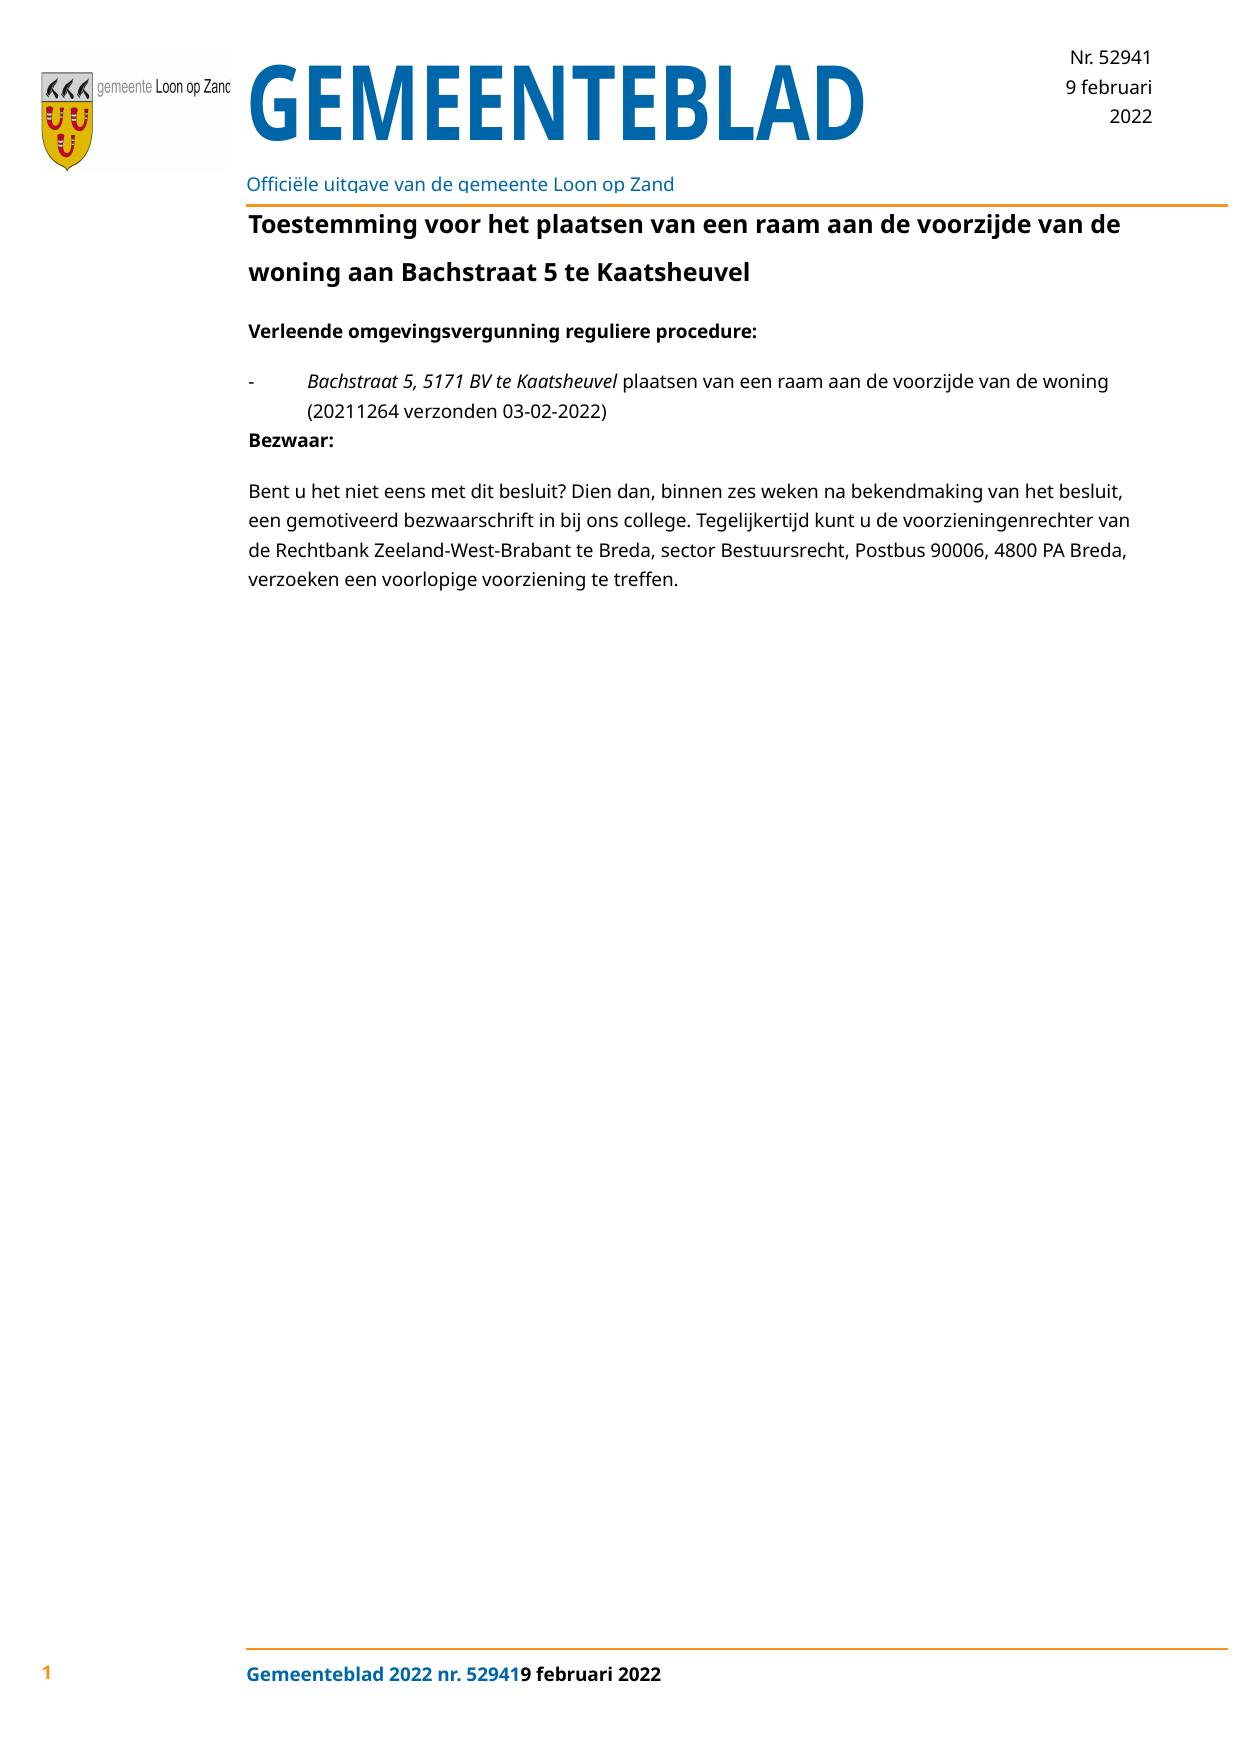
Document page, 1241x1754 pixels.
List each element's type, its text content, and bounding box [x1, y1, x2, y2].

picture [41, 47, 231, 172]
list Bachstraat 5, 5171 BV te Kaatsheuvel plaatsen van een raam aan de voorzijde van de woning (20211264 verzonden 03-02-2022) [248, 368, 1152, 424]
text Bent u het niet eens met dit besluit? Dien dan, binnen zes weken na bekendmaking van het besluit, een gemotiveerd bezwaarschrift in bij ons college. Tegelijkertijd kunt u de voorzieningenrechter van de Rechtbank Zeeland-West-Brabant te Breda, sector Bestuursrecht, Postbus 90006, 4800 PA Breda, verzoeken een voorlopige voorziening te treffen. [248, 478, 1152, 592]
text Verleende omgevingsvergunning reguliere procedure: [248, 318, 1152, 344]
text Bezwaar: [248, 427, 1152, 453]
text Toestemming voor het plaatsen van een raam aan de voorzijde van de woning aan Bachstraat 5 te Kaatsheuvel [248, 207, 1152, 288]
